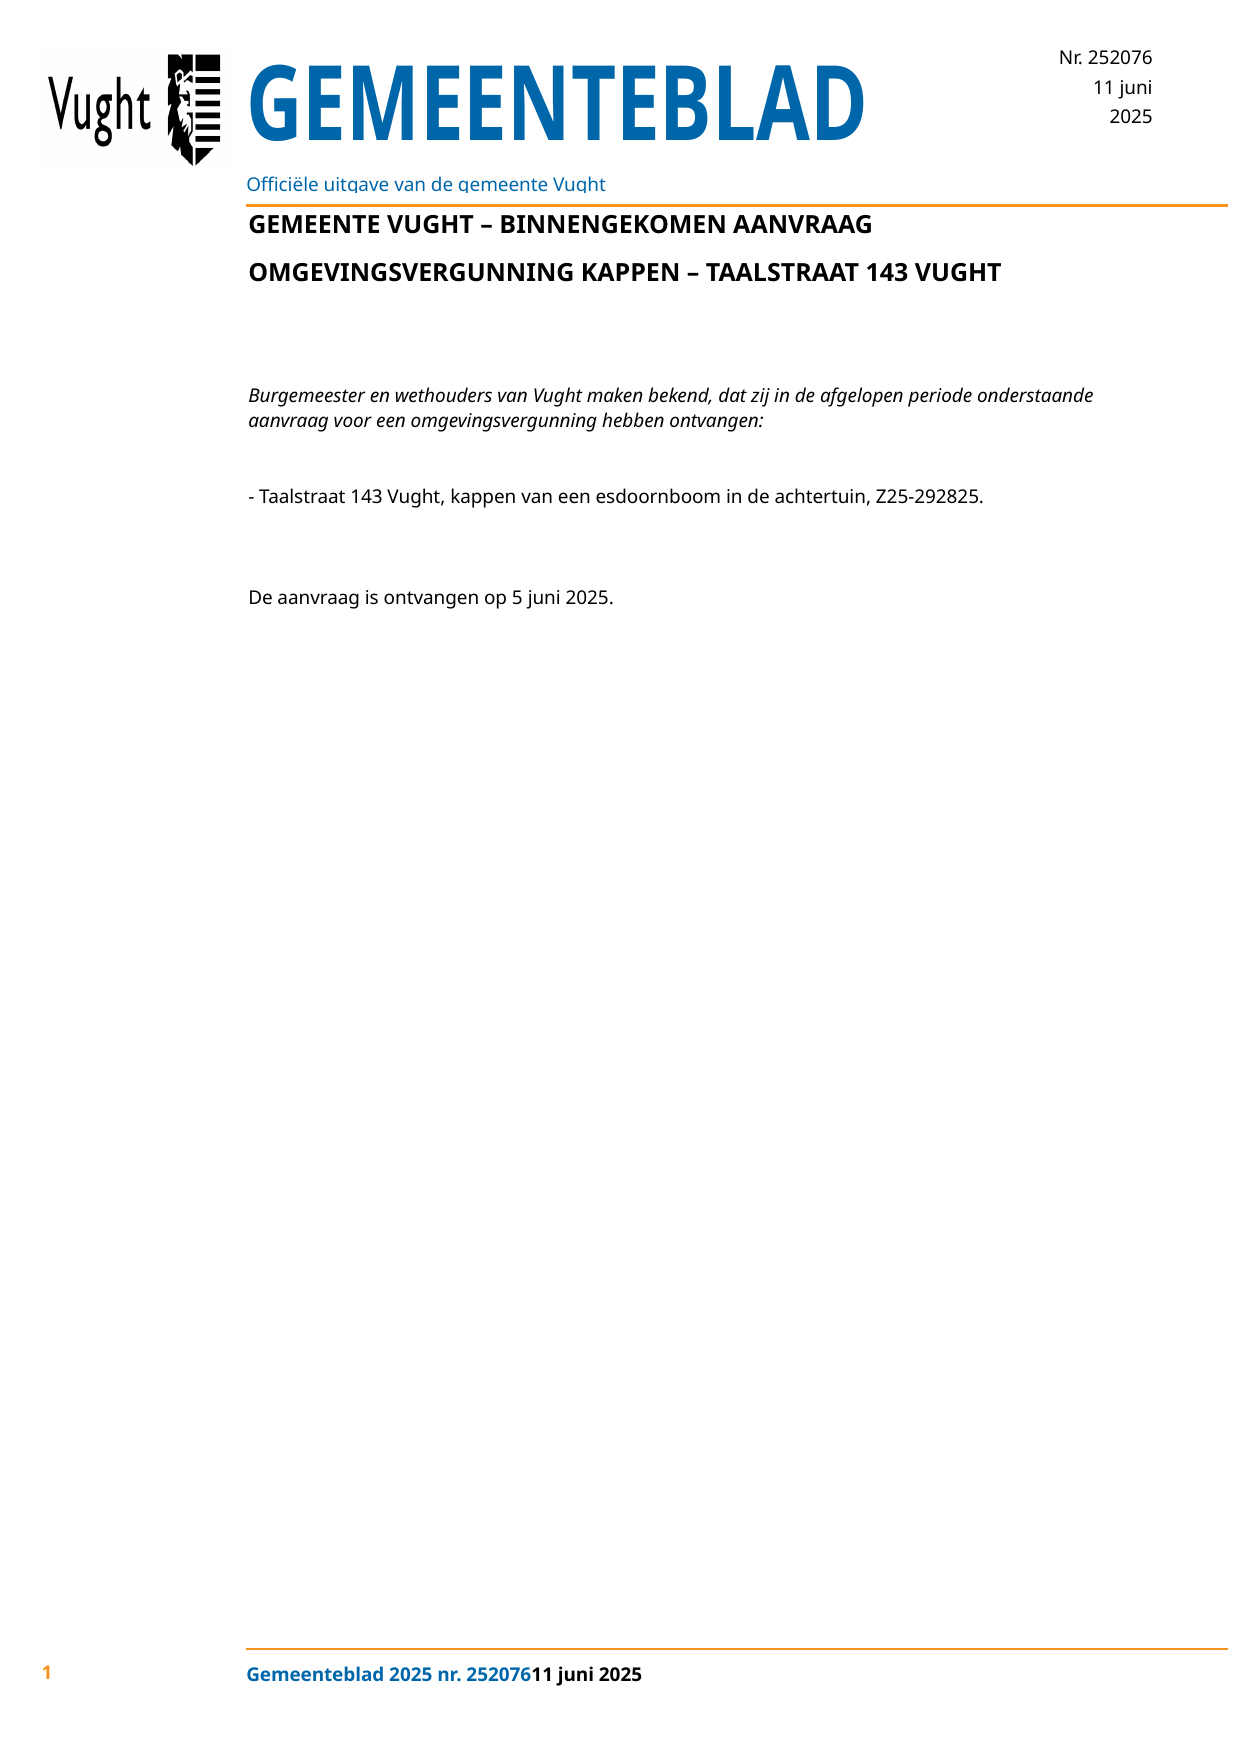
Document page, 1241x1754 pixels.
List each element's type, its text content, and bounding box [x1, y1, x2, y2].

text De aanvraag is ontvangen op 5 juni 2025. [248, 584, 1152, 610]
text - Taalstraat 143 Vught, kappen van een esdoornboom in de achtertuin, Z25-292825. [248, 484, 1152, 509]
picture [41, 47, 231, 172]
text GEMEENTE VUGHT – BINNENGEKOMEN AANVRAAG OMGEVINGSVERGUNNING KAPPEN – TAALSTRAAT 143 VUGHT [248, 207, 1152, 288]
text Burgemeester en wethouders van Vught maken bekend, dat zij in de afgelopen periode onderstaande aanvraag voor een omgevingsvergunning hebben ontvangen: [248, 382, 1152, 433]
